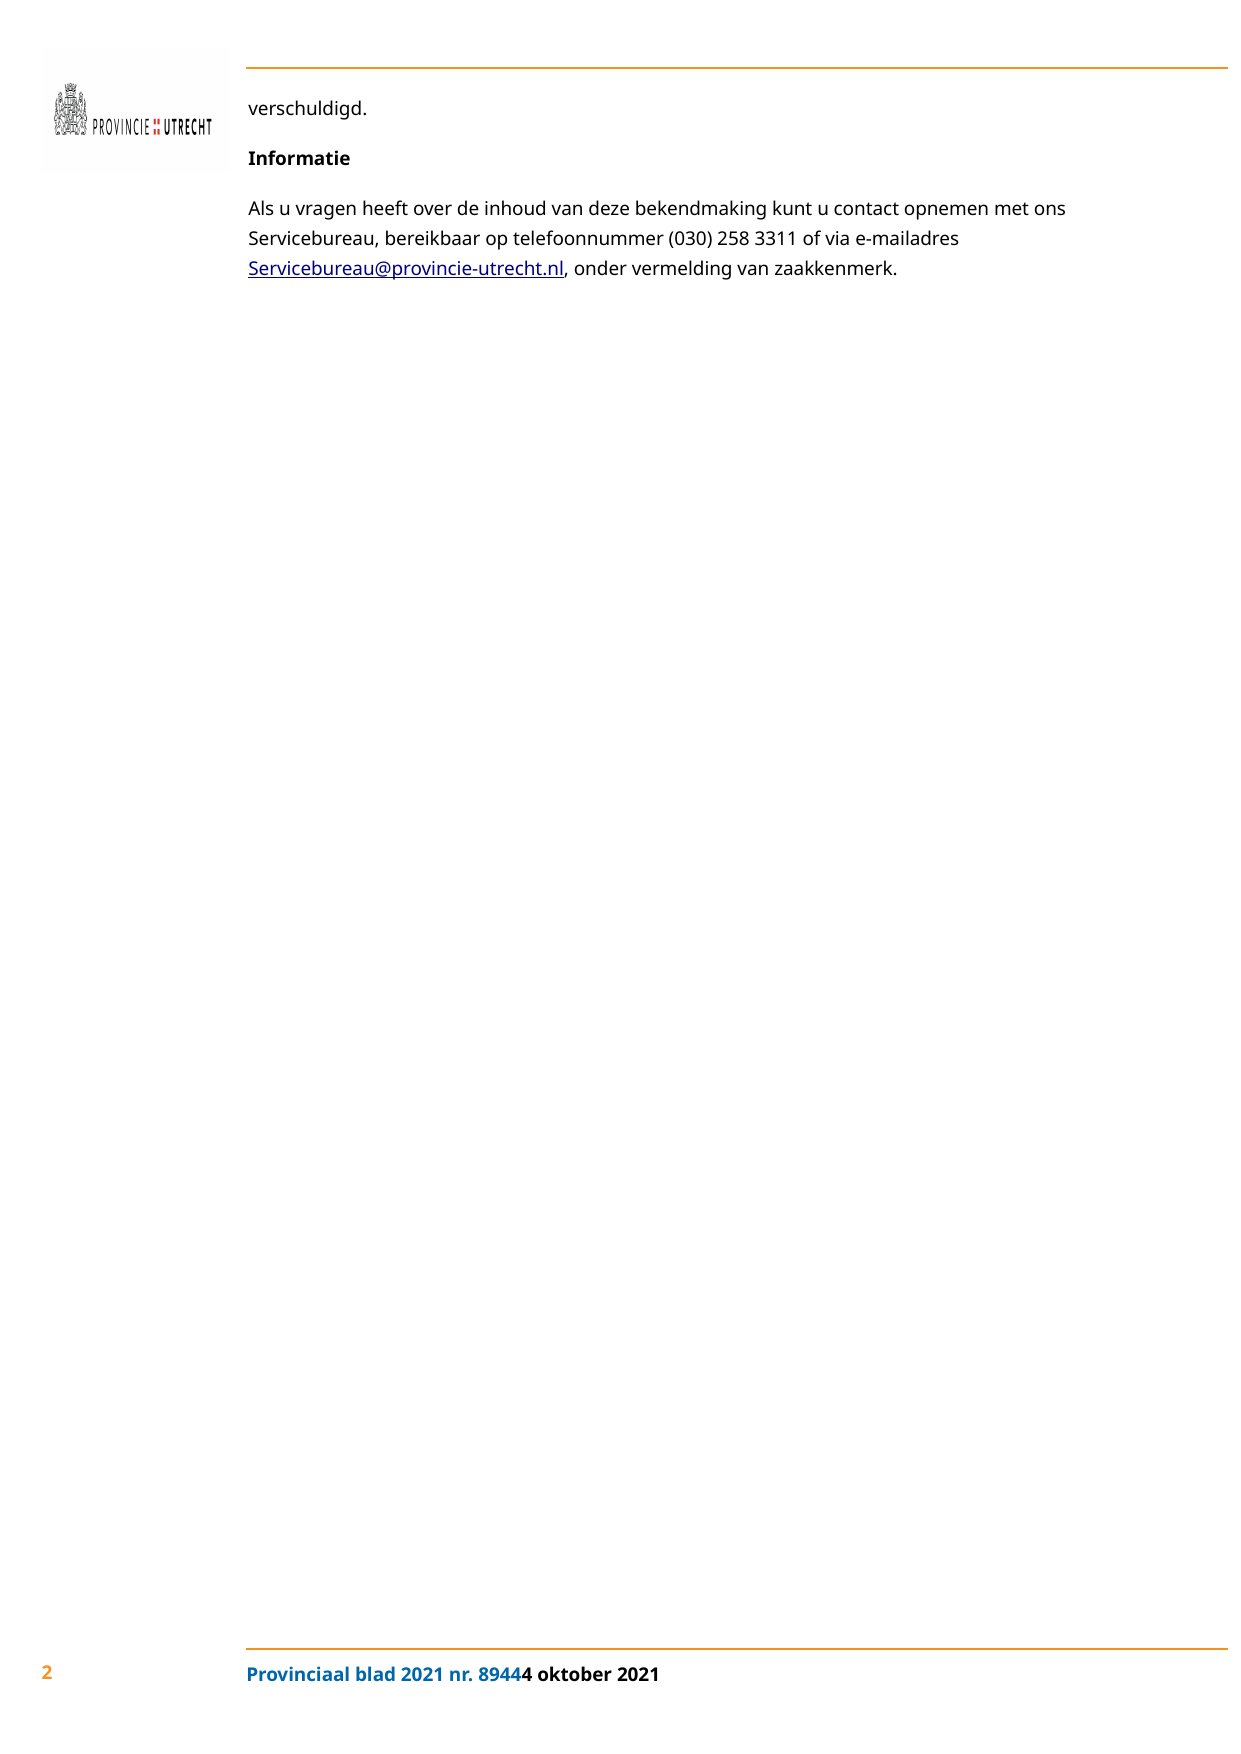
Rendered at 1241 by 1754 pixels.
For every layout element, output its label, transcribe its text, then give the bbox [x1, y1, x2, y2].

text verschuldigd. [248, 95, 1152, 121]
picture [41, 47, 231, 172]
text Informatie [248, 145, 1152, 171]
text Als u vragen heeft over de inhoud van deze bekendmaking kunt u contact opnemen met ons Servicebureau, bereikbaar op telefoonnummer (030) 258 3311 of via e-mailadres Servicebureau@provincie-utrecht.nl, onder vermelding van zaakkenmerk. [248, 196, 1152, 281]
